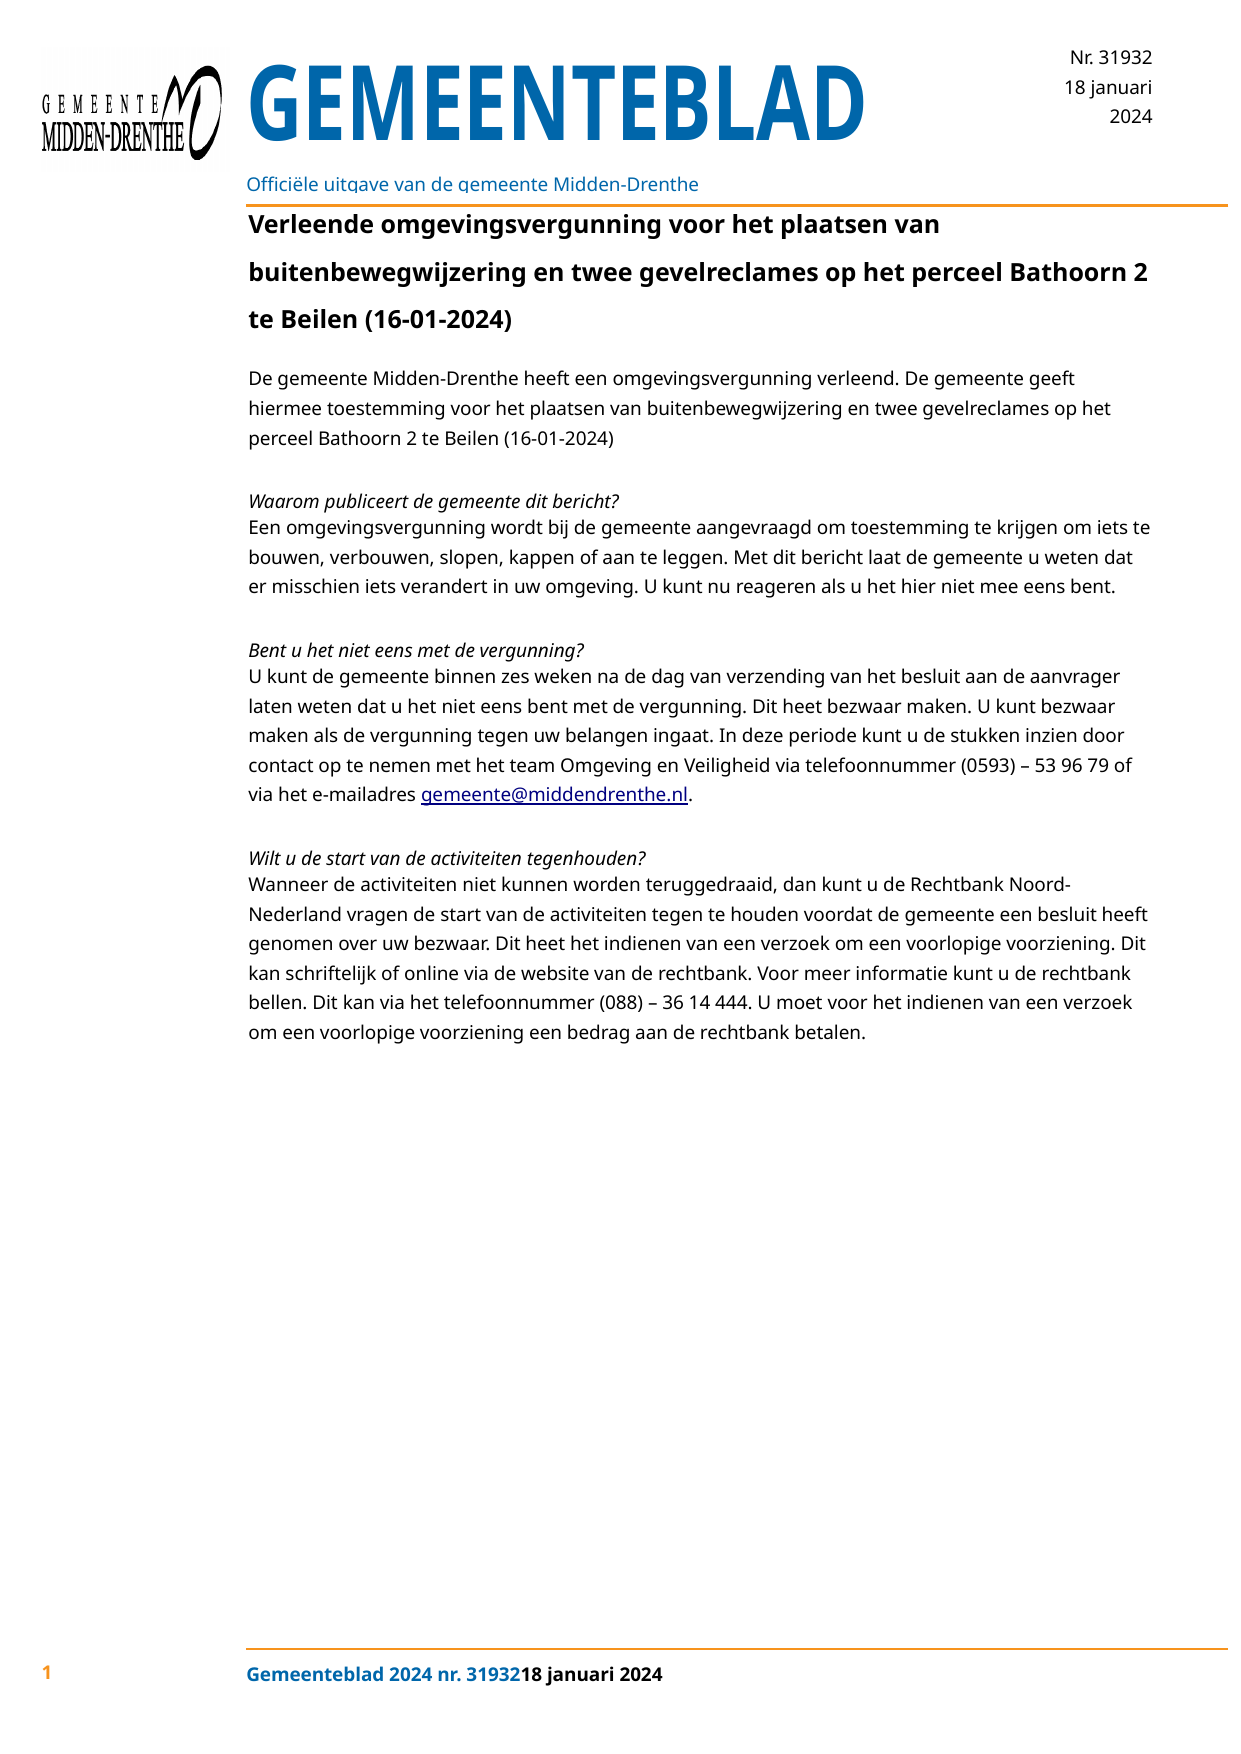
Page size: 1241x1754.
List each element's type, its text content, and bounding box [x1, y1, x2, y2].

picture [41, 47, 231, 172]
text Bent u het niet eens met de vergunning? [248, 637, 1152, 663]
text U kunt de gemeente binnen zes weken na de dag van verzending van het besluit aan de aanvrager laten weten dat u het niet eens bent met de vergunning. Dit heet bezwaar maken. U kunt bezwaar maken als de vergunning tegen uw belangen ingaat. In deze periode kunt u de stukken inzien door contact op te nemen met het team Omgeving en Veiligheid via telefoonnummer (0593) – 53 96 79 of via het e-mailadres gemeente@middendrenthe.nl. [248, 663, 1152, 807]
text Waarom publiceert de gemeente dit bericht? [248, 489, 1152, 514]
text Een omgevingsvergunning wordt bij de gemeente aangevraagd om toestemming te krijgen om iets te bouwen, verbouwen, slopen, kappen of aan te leggen. Met dit bericht laat de gemeente u weten dat er misschien iets verandert in uw omgeving. U kunt nu reageren als u het hier niet mee eens bent. [248, 514, 1152, 599]
text Wanneer de activiteiten niet kunnen worden teruggedraaid, dan kunt u de Rechtbank Noord-Nederland vragen de start van de activiteiten tegen te houden voordat de gemeente een besluit heeft genomen over uw bezwaar. Dit heet het indienen van een verzoek om een voorlopige voorziening. Dit kan schriftelijk of online via de website van de rechtbank. Voor meer informatie kunt u de rechtbank bellen. Dit kan via het telefoonnummer (088) – 36 14 444. U moet voor het indienen van een verzoek om een voorlopige voorziening een bedrag aan de rechtbank betalen. [248, 871, 1152, 1045]
text Wilt u de start van de activiteiten tegenhouden? [248, 846, 1152, 871]
text De gemeente Midden-Drenthe heeft een omgevingsvergunning verleend. De gemeente geeft hiermee toestemming voor het plaatsen van buitenbewegwijzering en twee gevelreclames op het perceel Bathoorn 2 te Beilen (16-01-2024) [248, 366, 1152, 450]
text Verleende omgevingsvergunning voor het plaatsen van buitenbewegwijzering en twee gevelreclames op het perceel Bathoorn 2 te Beilen (16-01-2024) [248, 207, 1152, 336]
